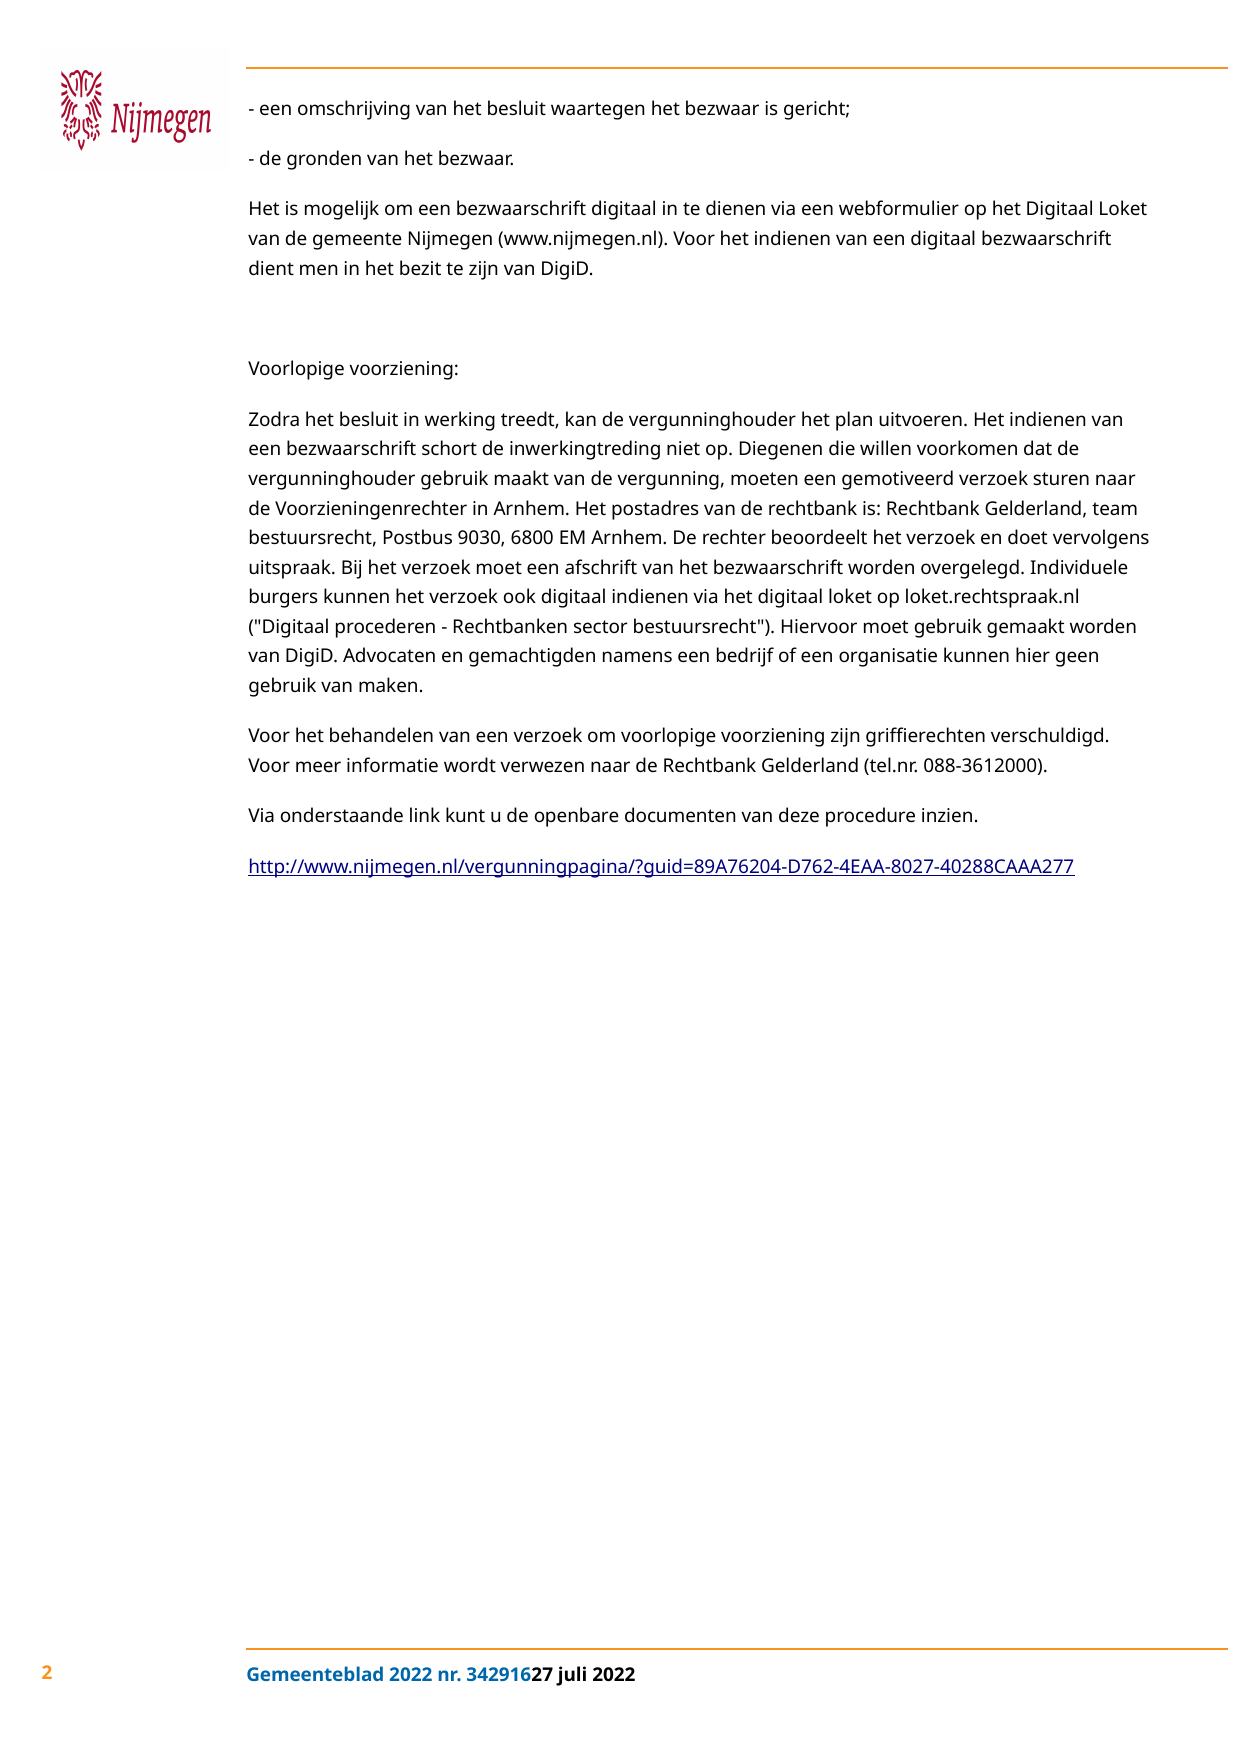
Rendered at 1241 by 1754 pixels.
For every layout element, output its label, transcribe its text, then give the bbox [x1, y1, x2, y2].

text - de gronden van het bezwaar. [248, 145, 1152, 171]
text Het is mogelijk om een bezwaarschrift digitaal in te dienen via een webformulier op het Digitaal Loket van de gemeente Nijmegen (www.nijmegen.nl). Voor het indienen van een digitaal bezwaarschrift dient men in het bezit te zijn van DigiD. [248, 196, 1152, 281]
text - een omschrijving van het besluit waartegen het bezwaar is gericht; [248, 95, 1152, 121]
picture [41, 47, 231, 172]
text Voorlopige voorziening: [248, 356, 1152, 381]
text Via onderstaande link kunt u de openbare documenten van deze procedure inzien. [248, 803, 1152, 828]
text http://www.nijmegen.nl/vergunningpagina/?guid=89A76204-D762-4EAA-8027-40288CAAA277 [248, 853, 1152, 879]
text Voor het behandelen van een verzoek om voorlopige voorziening zijn griffierechten verschuldigd. Voor meer informatie wordt verwezen naar de Rechtbank Gelderland (tel.nr. 088-3612000). [248, 723, 1152, 778]
text Zodra het besluit in werking treedt, kan de vergunninghouder het plan uitvoeren. Het indienen van een bezwaarschrift schort de inwerkingtreding niet op. Diegenen die willen voorkomen dat de vergunninghouder gebruik maakt van de vergunning, moeten een gemotiveerd verzoek sturen naar de Voorzieningenrechter in Arnhem. Het postadres van de rechtbank is: Rechtbank Gelderland, team bestuursrecht, Postbus 9030, 6800 EM Arnhem. De rechter beoordeelt het verzoek en doet vervolgens uitspraak. Bij het verzoek moet een afschrift van het bezwaarschrift worden overgelegd. Individuele burgers kunnen het verzoek ook digitaal indienen via het digitaal loket op loket.rechtspraak.nl ("Digitaal procederen - Rechtbanken sector bestuursrecht"). Hiervoor moet gebruik gemaakt worden van DigiD. Advocaten en gemachtigden namens een bedrijf of een organisatie kunnen hier geen gebruik van maken. [248, 406, 1152, 698]
